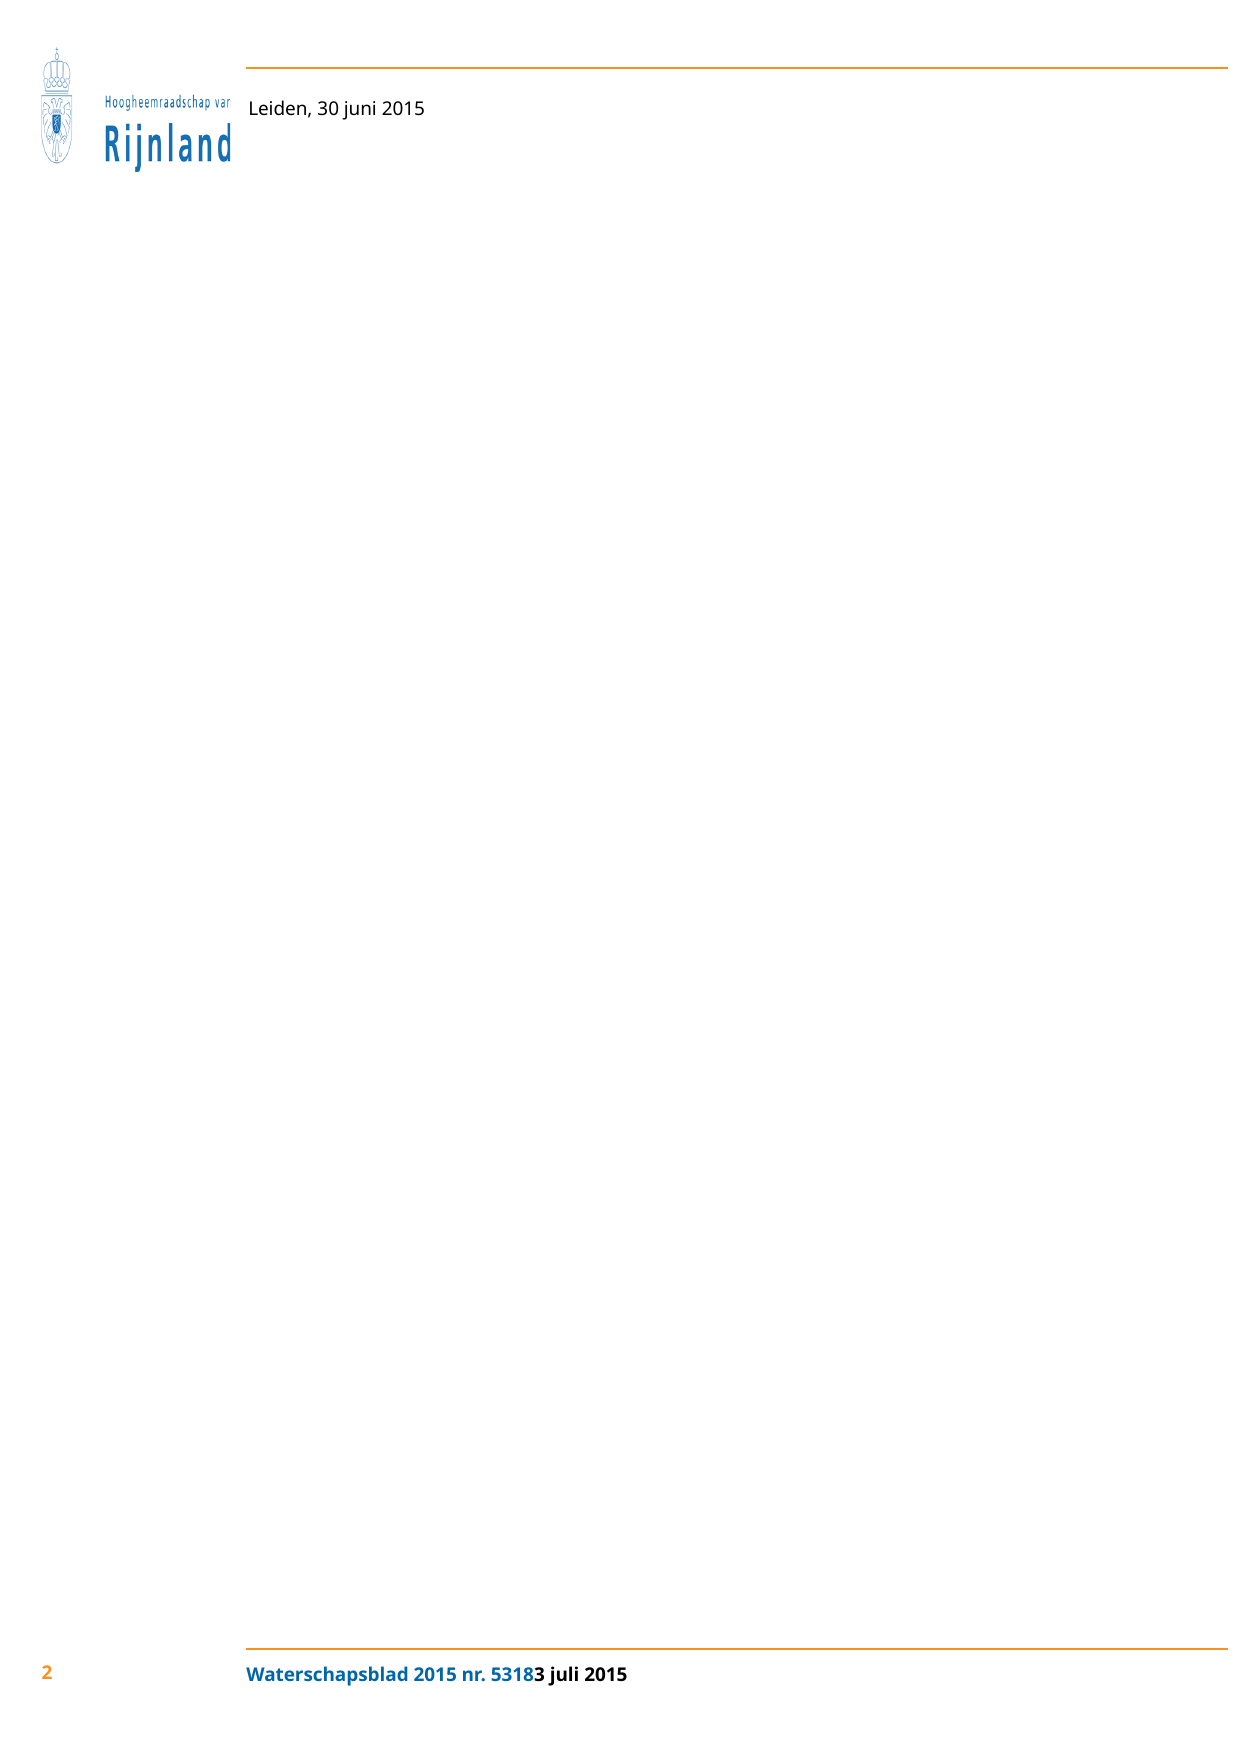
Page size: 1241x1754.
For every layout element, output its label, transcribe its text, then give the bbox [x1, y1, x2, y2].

picture [41, 47, 231, 172]
text Leiden, 30 juni 2015 [248, 95, 1152, 121]
